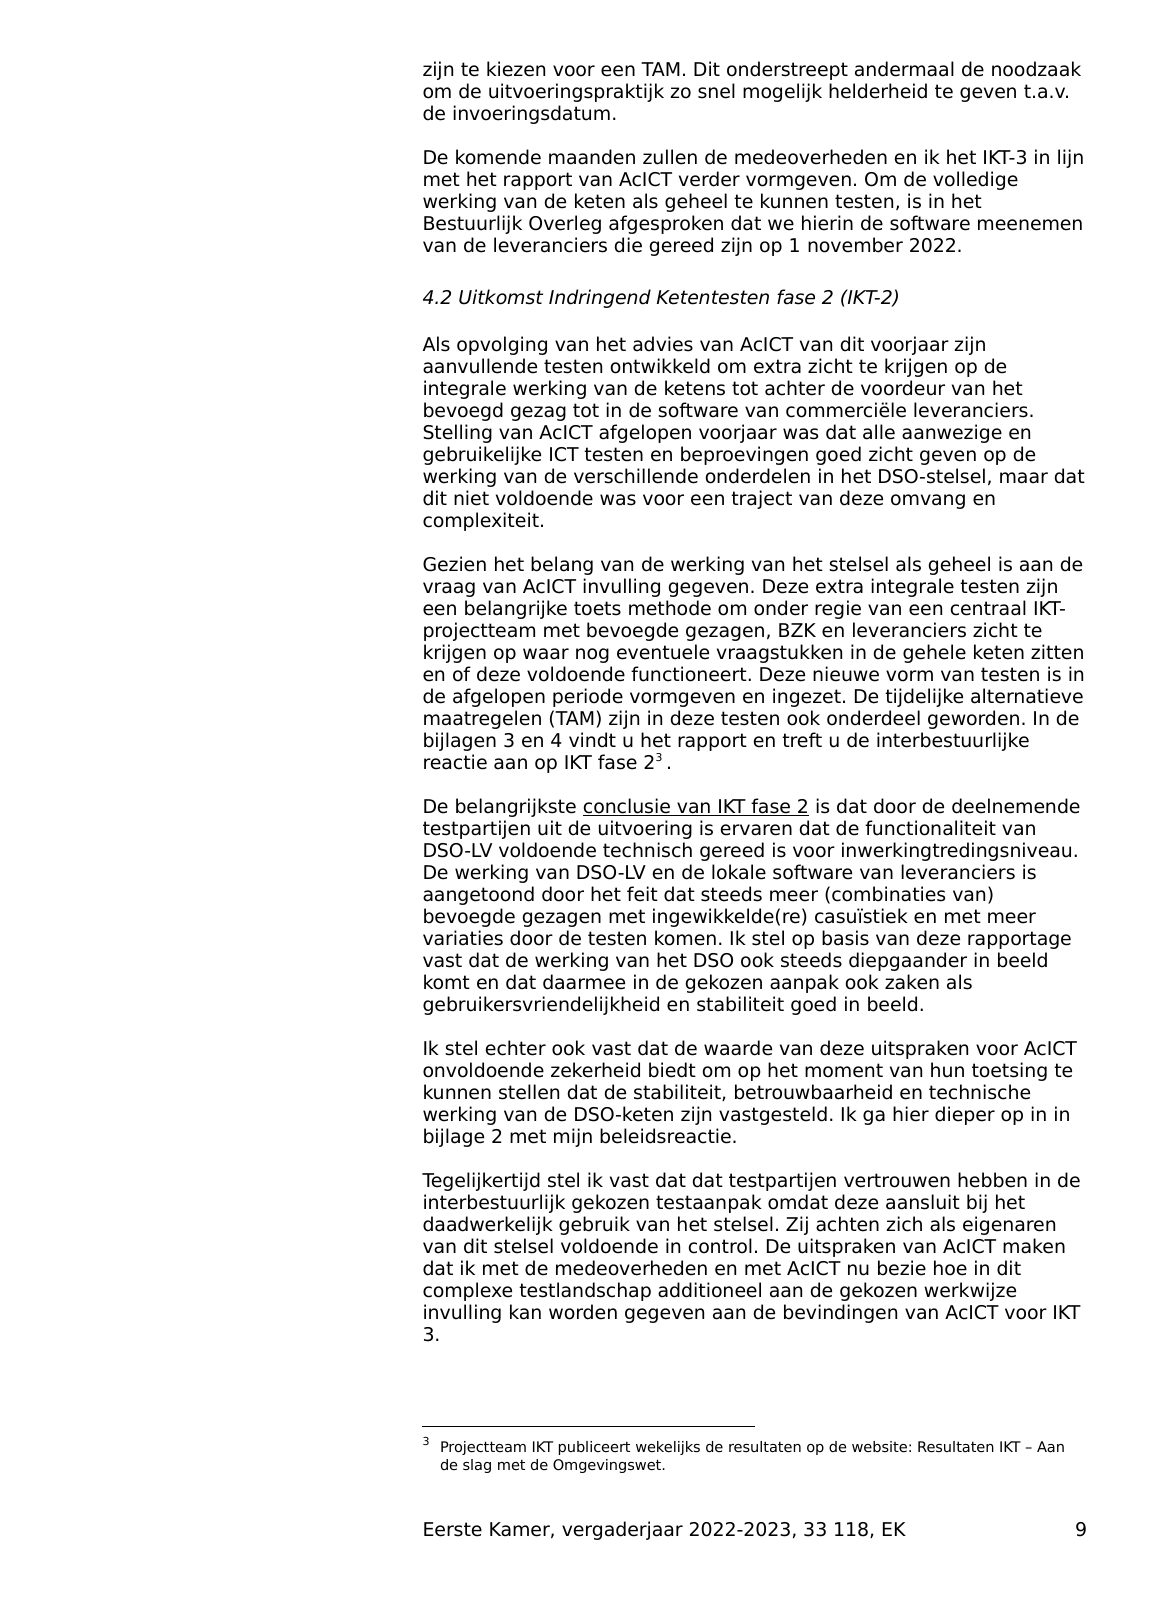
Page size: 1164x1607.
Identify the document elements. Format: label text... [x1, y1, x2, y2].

text Projectteam IKT publiceert wekelijks de resultaten op de website: Resultaten IKT – Aan de slag met de Omgevingswet. [422, 1435, 1087, 1474]
text De belangrijkste conclusie van IKT fase 2 is dat door de deelnemende testpartijen uit de uitvoering is ervaren dat de functionaliteit van DSO-LV voldoende technisch gereed is voor inwerkingtredingsniveau. De werking van DSO-LV en de lokale software van leveranciers is aangetoond door het feit dat steeds meer (combinaties van) bevoegde gezagen met ingewikkelde(re) casuïstiek en met meer variaties door de testen komen. Ik stel op basis van deze rapportage vast dat de werking van het DSO ook steeds diepgaander in beeld komt en dat daarmee in de gekozen aanpak ook zaken als gebruikersvriendelijkheid en stabiliteit goed in beeld. [422, 796, 1087, 1016]
text Gezien het belang van de werking van het stelsel als geheel is aan de vraag van AcICT invulling gegeven. Deze extra integrale testen zijn een belangrijke toets methode om onder regie van een centraal IKT-projectteam met bevoegde gezagen, BZK en leveranciers zicht te krijgen op waar nog eventuele vraagstukken in de gehele keten zitten en of deze voldoende functioneert. Deze nieuwe vorm van testen is in de afgelopen periode vormgeven en ingezet. De tijdelijke alternatieve maatregelen (TAM) zijn in deze testen ook onderdeel geworden. In de bijlagen 3 en 4 vindt u het rapport en treft u de interbestuurlijke reactie aan op IKT fase 2. [422, 554, 1087, 774]
text Ik stel echter ook vast dat de waarde van deze uitspraken voor AcICT onvoldoende zekerheid biedt om op het moment van hun toetsing te kunnen stellen dat de stabiliteit, betrouwbaarheid en technische werking van de DSO-keten zijn vastgesteld. Ik ga hier dieper op in in bijlage 2 met mijn beleidsreactie. [422, 1038, 1087, 1148]
text Als opvolging van het advies van AcICT van dit voorjaar zijn aanvullende testen ontwikkeld om extra zicht te krijgen op de integrale werking van de ketens tot achter de voordeur van het bevoegd gezag tot in de software van commerciële leveranciers. Stelling van AcICT afgelopen voorjaar was dat alle aanwezige en gebruikelijke ICT testen en beproevingen goed zicht geven op de werking van de verschillende onderdelen in het DSO-stelsel, maar dat dit niet voldoende was voor een traject van deze omvang en complexiteit. [422, 334, 1087, 532]
subtitle 4.2 Uitkomst Indringend Ketentesten fase 2 (IKT-2) [422, 287, 1087, 309]
text Tegelijkertijd stel ik vast dat dat testpartijen vertrouwen hebben in de interbestuurlijk gekozen testaanpak omdat deze aansluit bij het daadwerkelijk gebruik van het stelsel. Zij achten zich als eigenaren van dit stelsel voldoende in control. De uitspraken van AcICT maken dat ik met de medeoverheden en met AcICT nu bezie hoe in dit complexe testlandschap additioneel aan de gekozen werkwijze invulling kan worden gegeven aan de bevindingen van AcICT voor IKT 3. [422, 1170, 1087, 1346]
text zijn te kiezen voor een TAM. Dit onderstreept andermaal de noodzaak om de uitvoeringspraktijk zo snel mogelijk helderheid te geven t.a.v. de invoeringsdatum. [422, 59, 1087, 125]
text De komende maanden zullen de medeoverheden en ik het IKT-3 in lijn met het rapport van AcICT verder vormgeven. Om de volledige werking van de keten als geheel te kunnen testen, is in het Bestuurlijk Overleg afgesproken dat we hierin de software meenemen van de leveranciers die gereed zijn op 1 november 2022. [422, 147, 1087, 257]
